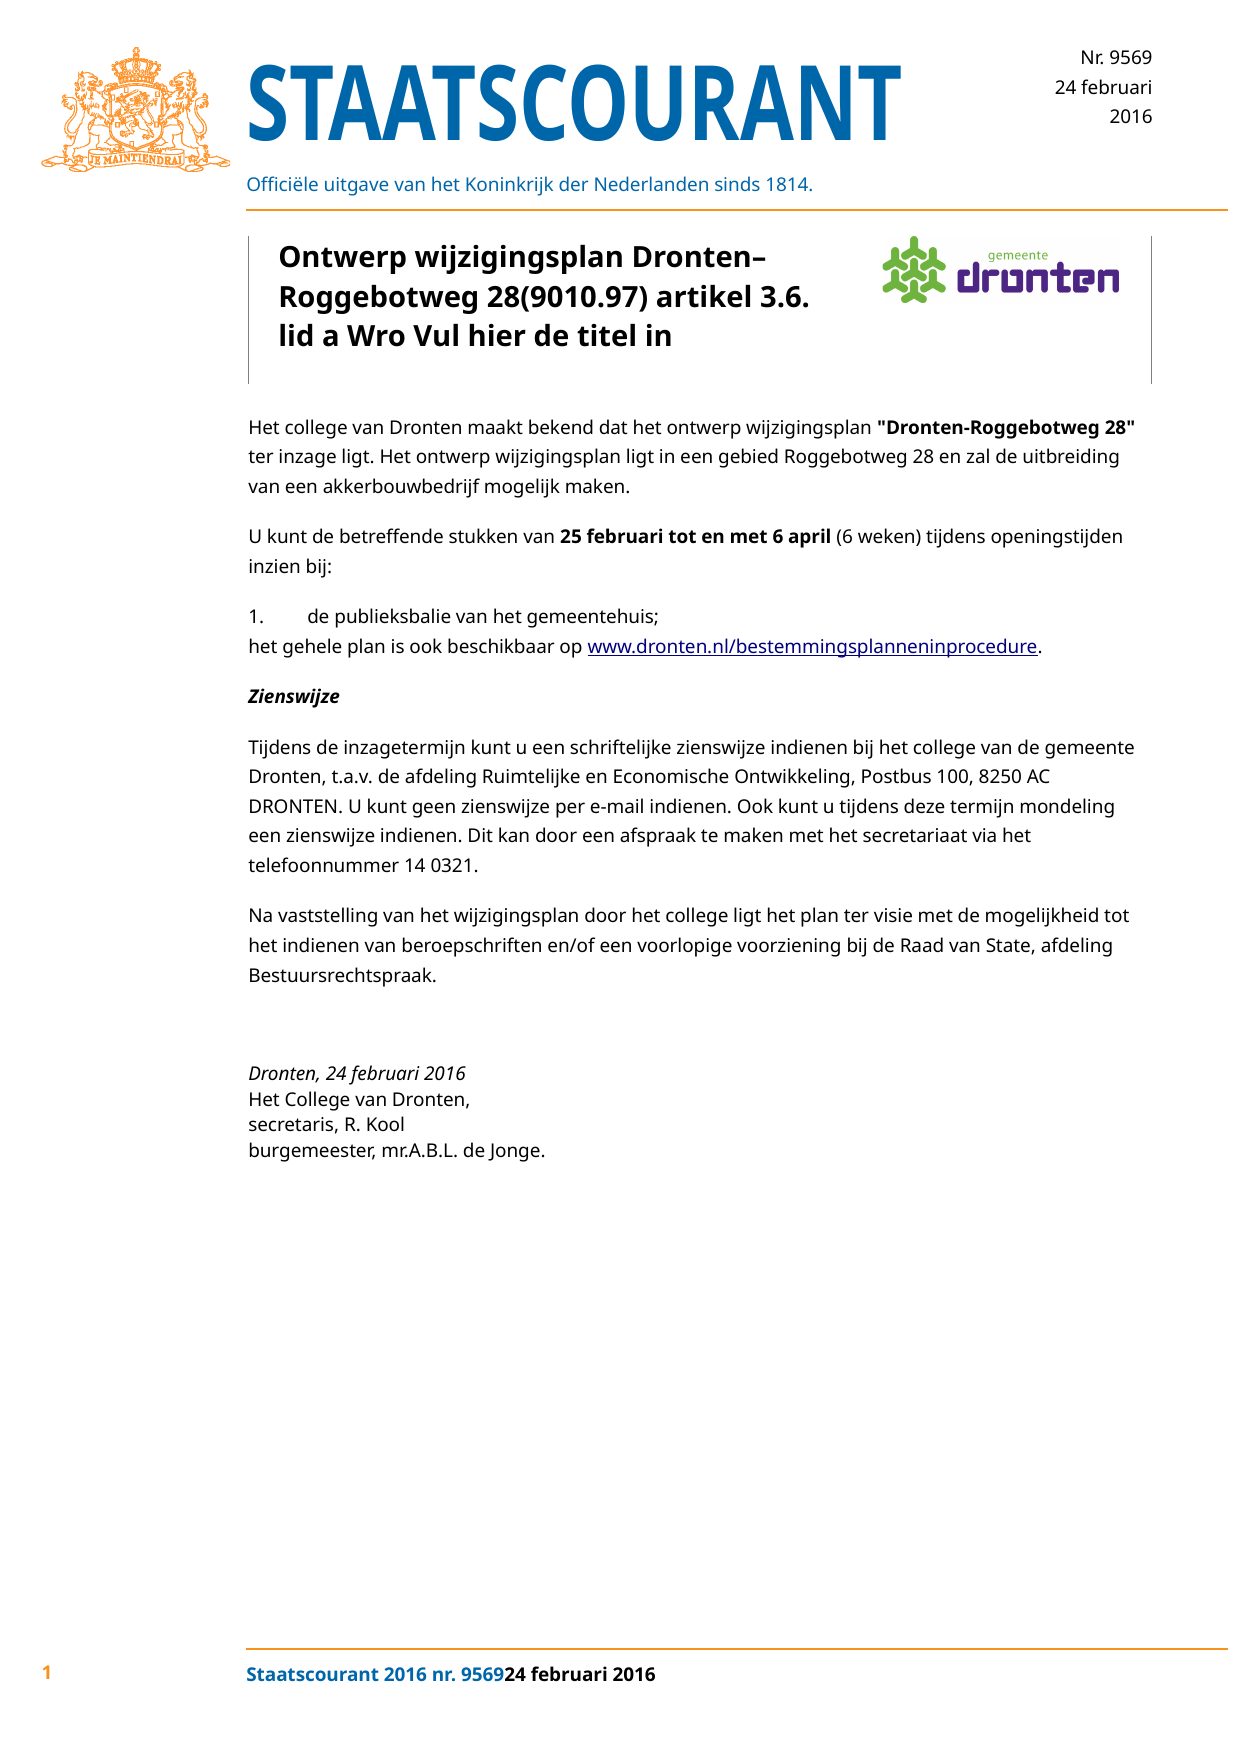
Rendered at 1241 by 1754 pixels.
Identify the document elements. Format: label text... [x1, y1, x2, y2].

text Het college van Dronten maakt bekend dat het ontwerp wijzigingsplan "Dronten-Roggebotweg 28" ter inzage ligt. Het ontwerp wijzigingsplan ligt in een gebied Roggebotweg 28 en zal de uitbreiding van een akkerbouwbedrijf mogelijk maken. [248, 414, 1152, 499]
table_header [850, 303, 1151, 384]
text U kunt de betreffende stukken van 25 februari tot en met 6 april (6 weken) tijdens openingstijden inzien bij: [248, 523, 1152, 579]
text burgemeester, mr.A.B.L. de Jonge. [248, 1137, 1152, 1163]
picture [41, 47, 231, 172]
text het gehele plan is ook beschikbaar op www.dronten.nl/bestemmingsplanneninprocedure. [248, 633, 1152, 659]
text Na vaststelling van het wijzigingsplan door het college ligt het plan ter visie met de mogelijkheid tot het indienen van beroepschriften en/of een voorlopige voorziening bij de Raad van State, afdeling Bestuursrechtspraak. [248, 903, 1152, 988]
text Zienswijze [248, 683, 1152, 709]
text secretaris, R. Kool [248, 1112, 1152, 1137]
picture [882, 236, 1119, 303]
text Het College van Dronten, [248, 1086, 1152, 1112]
list de publieksbalie van het gemeentehuis; [248, 603, 1152, 629]
text Dronten, 24 februari 2016 [248, 1060, 1152, 1086]
table_header [1119, 236, 1151, 302]
table_header [850, 236, 882, 302]
table_header Ontwerp wijzigingsplan Dronten–Roggebotweg 28(9010.97) artikel 3.6. lid a Wro Vul hier de titel in [249, 236, 850, 384]
text Tijdens de inzagetermijn kunt u een schriftelijke zienswijze indienen bij het college van de gemeente Dronten, t.a.v. de afdeling Ruimtelijke en Economische Ontwikkeling, Postbus 100, 8250 AC DRONTEN. U kunt geen zienswijze per e-mail indienen. Ook kunt u tijdens deze termijn mondeling een zienswijze indienen. Dit kan door een afspraak te maken met het secretariaat via het telefoonnummer 14 0321. [248, 734, 1152, 878]
